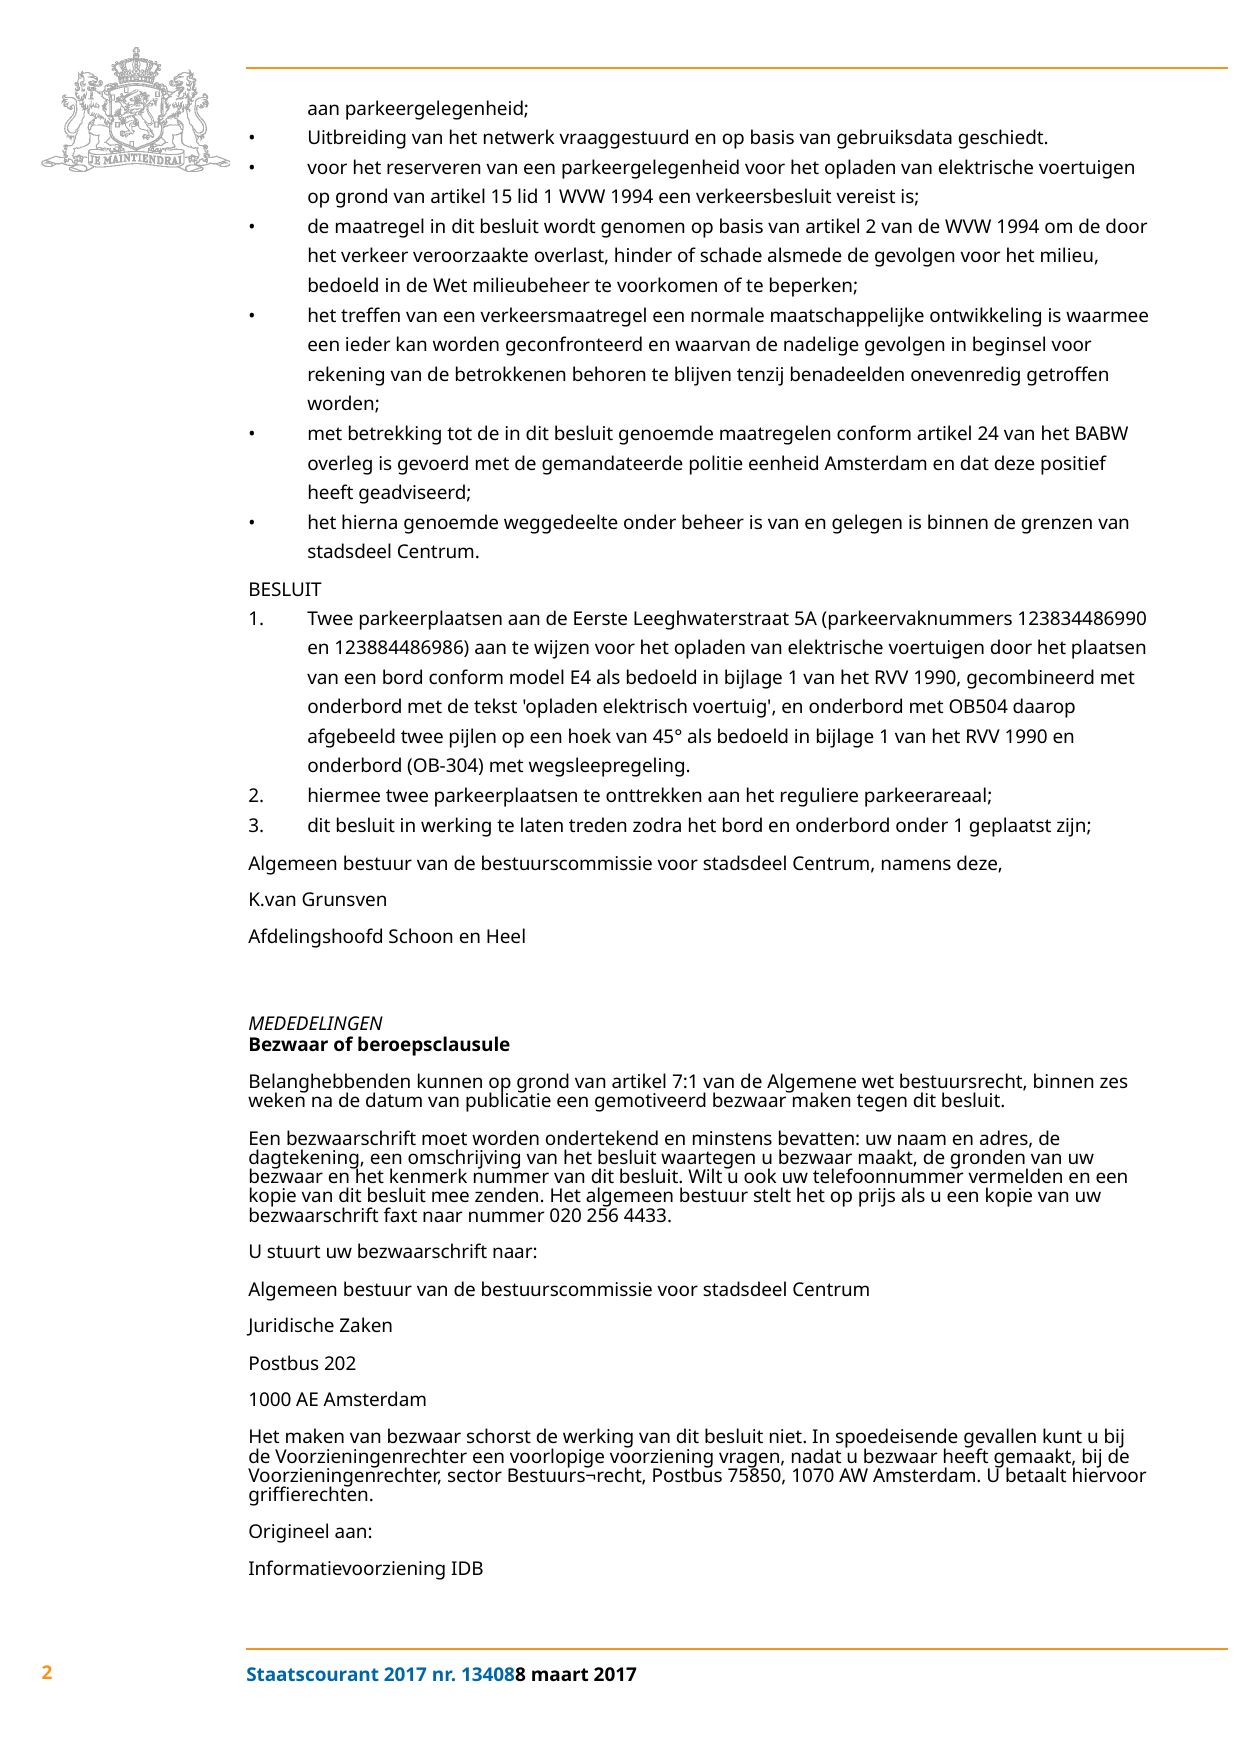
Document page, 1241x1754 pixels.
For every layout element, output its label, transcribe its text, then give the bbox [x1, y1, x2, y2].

list dit besluit in werking te laten treden zodra het bord en onderbord onder 1 geplaatst zijn; [248, 812, 1152, 838]
list aan parkeergelegenheid; [248, 95, 1152, 121]
text Belanghebbenden kunnen op grond van artikel 7:1 van de Algemene wet bestuursrecht, binnen zes weken na de datum van publicatie een gemotiveerd bezwaar maken tegen dit besluit. [248, 1073, 1152, 1112]
list met betrekking tot de in dit besluit genoemde maatregelen conform artikel 24 van het BABW overleg is gevoerd met de gemandateerde politie eenheid Amsterdam en dat deze positief heeft geadviseerd; [248, 420, 1152, 505]
text Bezwaar of beroepsclausule [248, 1036, 1152, 1056]
picture [41, 47, 231, 172]
list Uitbreiding van het netwerk vraaggestuurd en op basis van gebruiksdata geschiedt. [248, 124, 1152, 150]
text Een bezwaarschrift moet worden ondertekend en minstens bevatten: uw naam en adres, de dagtekening, een omschrijving van het besluit waartegen u bezwaar maakt, de gronden van uw bezwaar en het kenmerk nummer van dit besluit. Wilt u ook uw telefoonnummer vermelden en een kopie van dit besluit mee zenden. Het algemeen bestuur stelt het op prijs als u een kopie van uw bezwaarschrift faxt naar nummer 020 256 4433. [248, 1129, 1152, 1226]
text BESLUIT [248, 576, 1152, 602]
text Origineel aan: [248, 1523, 1152, 1542]
text Het maken van bezwaar schorst de werking van dit besluit niet. In spoedeisende gevallen kunt u bij de Voorzieningenrechter een voorlopige voorziening vragen, nadat u bezwaar heeft gemaakt, bij de Voorzieningenrechter, sector Bestuurs¬recht, Postbus 75850, 1070 AW Amsterdam. U betaalt hiervoor griffierechten. [248, 1428, 1152, 1506]
text Informatievoorziening IDB [248, 1560, 1152, 1579]
text K.van Grunsven [248, 886, 1152, 912]
list voor het reserveren van een parkeergelegenheid voor het opladen van elektrische voertuigen op grond van artikel 15 lid 1 WVW 1994 een verkeersbesluit vereist is; [248, 154, 1152, 209]
list hiermee twee parkeerplaatsen te onttrekken aan het reguliere parkeerareaal; [248, 782, 1152, 808]
list het treffen van een verkeersmaatregel een normale maatschappelijke ontwikkeling is waarmee een ieder kan worden geconfronteerd en waarvan de nadelige gevolgen in beginsel voor rekening van de betrokkenen behoren te blijven tenzij benadeelden onevenredig getroffen worden; [248, 302, 1152, 416]
text 1000 AE Amsterdam [248, 1391, 1152, 1411]
text U stuurt uw bezwaarschrift naar: [248, 1243, 1152, 1263]
list Twee parkeerplaatsen aan de Eerste Leeghwaterstraat 5A (parkeervaknummers 123834486990 en 123884486986) aan te wijzen voor het opladen van elektrische voertuigen door het plaatsen van een bord conform model E4 als bedoeld in bijlage 1 van het RVV 1990, gecombineerd met onderbord met de tekst 'opladen elektrisch voertuig', en onderbord met OB504 daarop afgebeeld twee pijlen op een hoek van 45° als bedoeld in bijlage 1 van het RVV 1990 en onderbord (OB-304) met wegsleepregeling. [248, 605, 1152, 778]
text Afdelingshoofd Schoon en Heel [248, 923, 1152, 949]
text Algemeen bestuur van de bestuurscommissie voor stadsdeel Centrum, namens deze, [248, 850, 1152, 876]
list het hierna genoemde weggedeelte onder beheer is van en gelegen is binnen de grenzen van stadsdeel Centrum. [248, 509, 1152, 564]
text Juridische Zaken [248, 1317, 1152, 1337]
list de maatregel in dit besluit wordt genomen op basis van artikel 2 van de WVW 1994 om de door het verkeer veroorzaakte overlast, hinder of schade alsmede de gevolgen voor het milieu, bedoeld in de Wet milieubeheer te voorkomen of te beperken; [248, 213, 1152, 298]
text Algemeen bestuur van de bestuurscommissie voor stadsdeel Centrum [248, 1281, 1152, 1300]
text Postbus 202 [248, 1354, 1152, 1374]
text MEDEDELINGEN [248, 1011, 1152, 1036]
